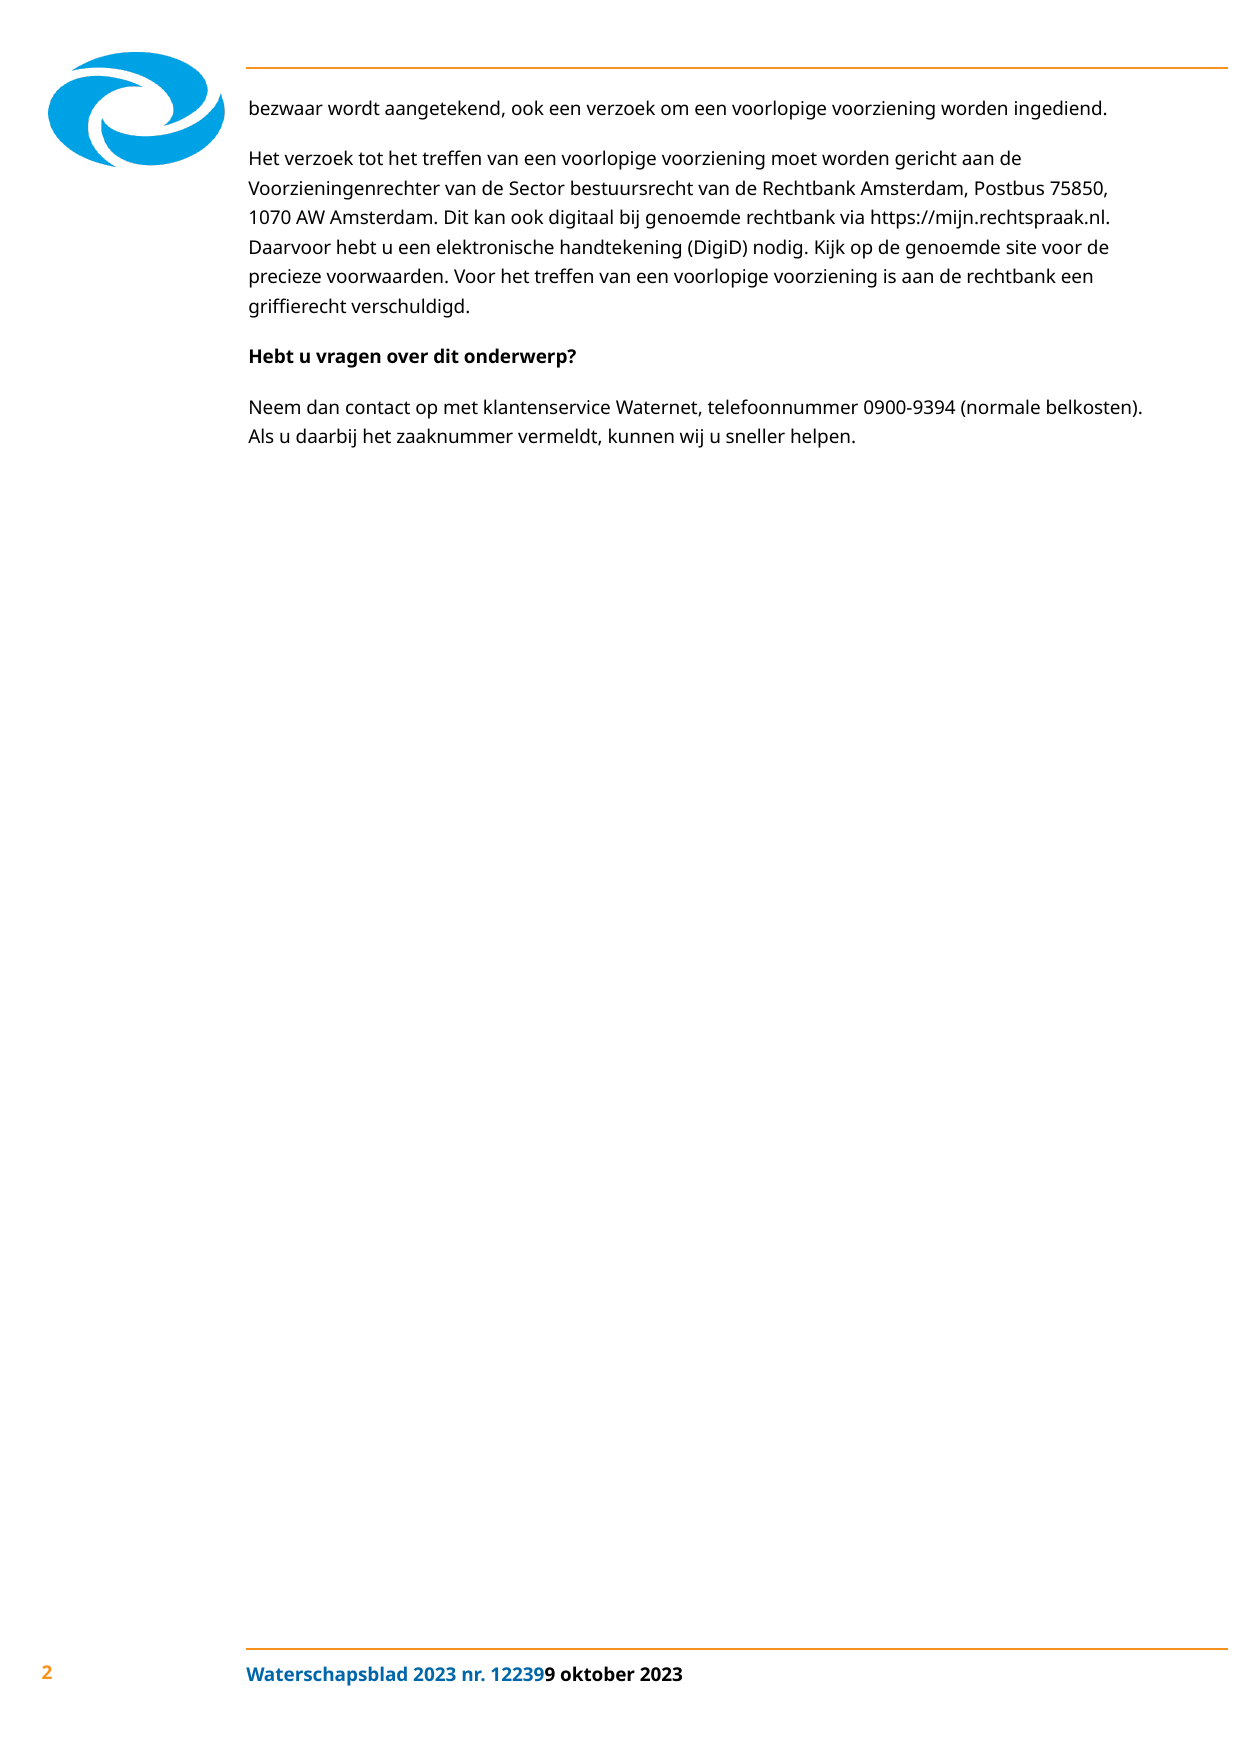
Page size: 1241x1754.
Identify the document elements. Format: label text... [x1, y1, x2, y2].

text Neem dan contact op met klantenservice Waternet, telefoonnummer 0900-9394 (normale belkosten). Als u daarbij het zaaknummer vermeldt, kunnen wij u sneller helpen. [248, 394, 1152, 449]
text bezwaar wordt aangetekend, ook een verzoek om een voorlopige voorziening worden ingediend. [248, 95, 1152, 121]
text Het verzoek tot het treffen van een voorlopige voorziening moet worden gericht aan de Voorzieningenrechter van de Sector bestuursrecht van de Rechtbank Amsterdam, Postbus 75850, 1070 AW Amsterdam. Dit kan ook digitaal bij genoemde rechtbank via https://mijn.rechtspraak.nl. Daarvoor hebt u een elektronische handtekening (DigiD) nodig. Kijk op de genoemde site voor de precieze voorwaarden. Voor het treffen van een voorlopige voorziening is aan de rechtbank een griffierecht verschuldigd. [248, 145, 1152, 319]
text Hebt u vragen over dit onderwerp? [248, 343, 1152, 369]
picture [41, 47, 231, 172]
